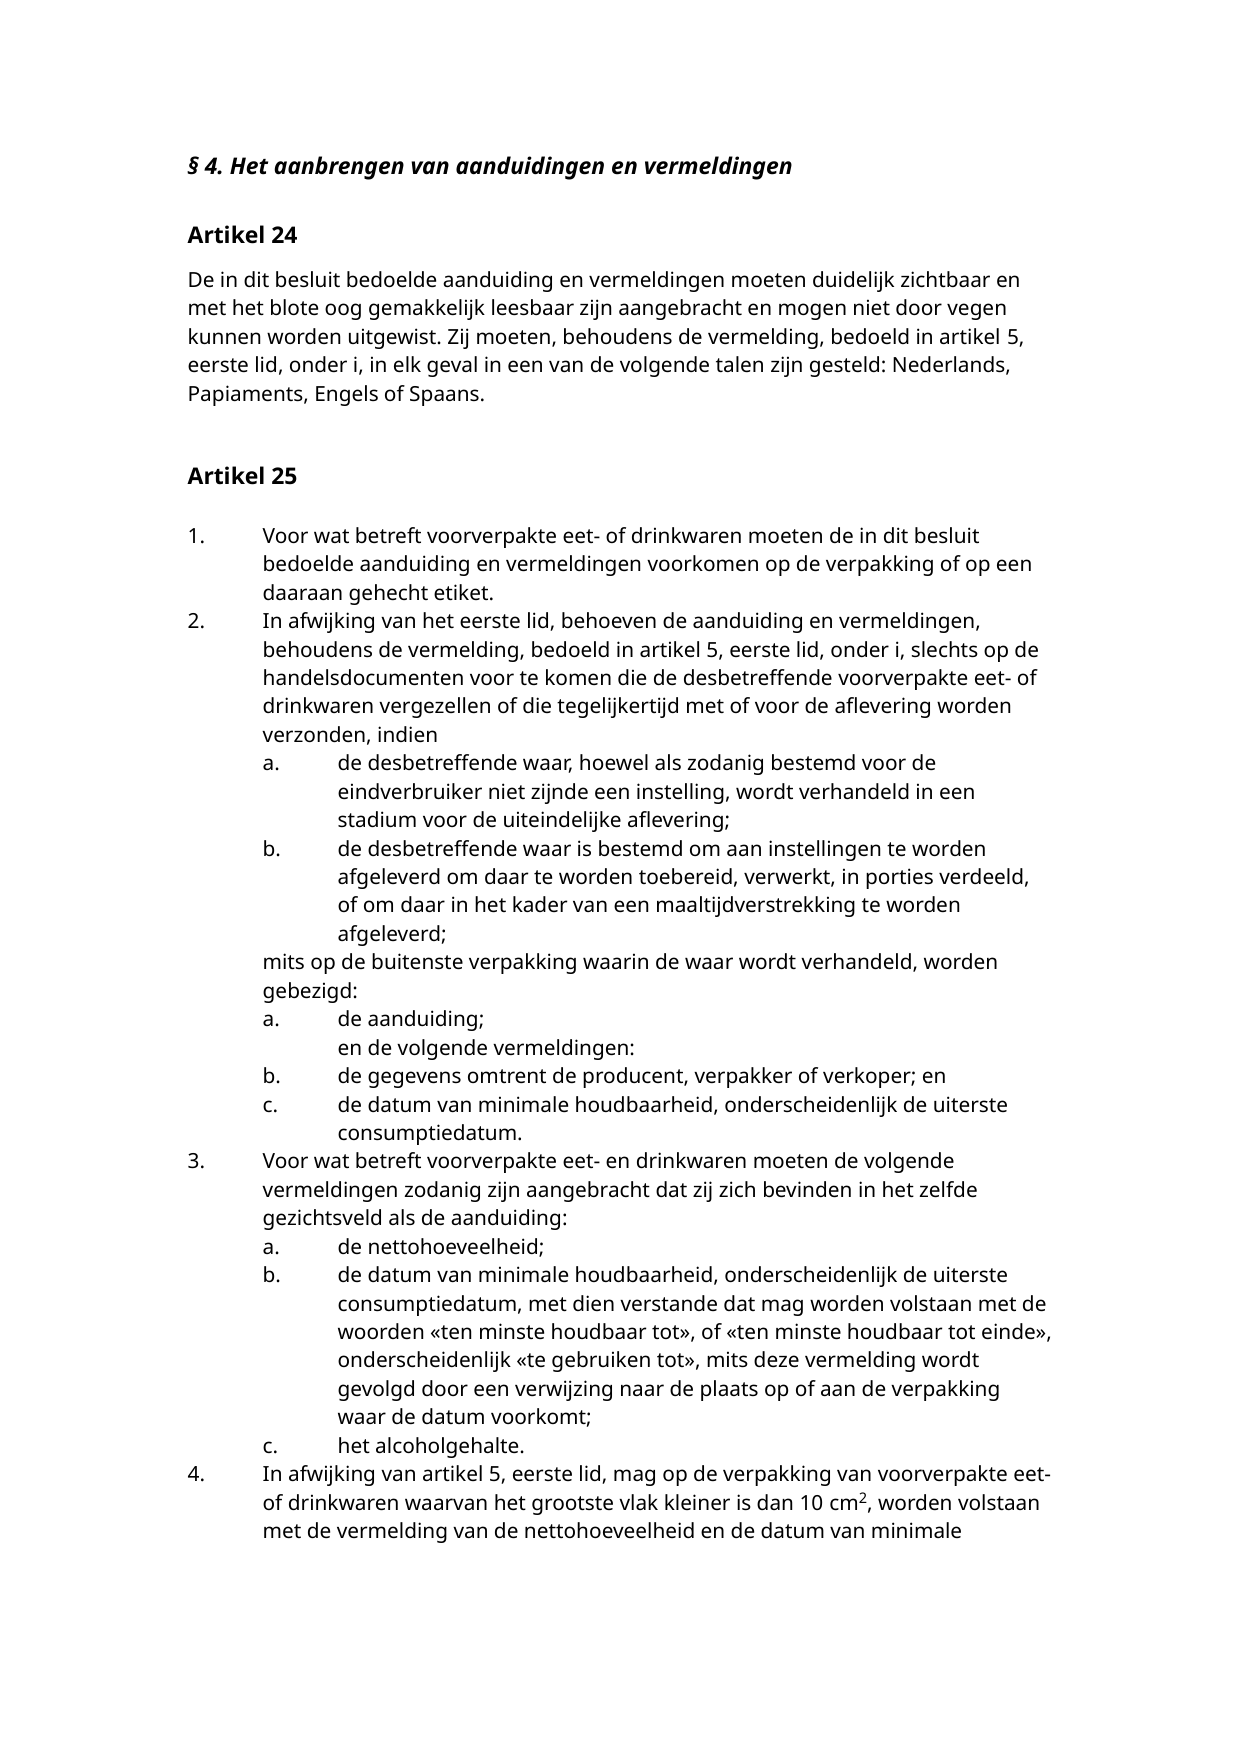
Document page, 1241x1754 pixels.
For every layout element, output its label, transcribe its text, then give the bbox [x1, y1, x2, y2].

list de datum van minimale houdbaarheid, onderscheidenlijk de uiterste consumptiedatum, met dien verstande dat mag worden volstaan met de woorden «ten minste houdbaar tot», of «ten minste houdbaar tot einde», onderscheidenlijk «te gebruiken tot», mits deze vermelding wordt gevolgd door een verwijzing naar de plaats op of aan de verpakking waar de datum voorkomt; [262, 1260, 1053, 1431]
list de aanduiding; [262, 1004, 1053, 1033]
subtitle Artikel 25 [187, 460, 1053, 491]
list mits op de buitenste verpakking waarin de waar wordt verhandeld, worden gebezigd: [187, 947, 1053, 1004]
list de desbetreffende waar, hoewel als zodanig bestemd voor de eindverbruiker niet zijnde een instelling, wordt verhandeld in een stadium voor de uiteindelijke aflevering; [262, 748, 1053, 834]
list Voor wat betreft voorverpakte eet- of drinkwaren moeten de in dit besluit bedoelde aanduiding en vermeldingen voorkomen op de verpakking of op een daaraan gehecht etiket. [187, 521, 1053, 606]
text De in dit besluit bedoelde aanduiding en vermeldingen moeten duidelijk zichtbaar en met het blote oog gemakkelijk leesbaar zijn aangebracht en mogen niet door vegen kunnen worden uitgewist. Zij moeten, behoudens de vermelding, bedoeld in artikel 5, eerste lid, onder i, in elk geval in een van de volgende talen zijn gesteld: Nederlands, Papiaments, Engels of Spaans. [187, 265, 1053, 407]
subtitle § 4. Het aanbrengen van aanduidingen en vermeldingen [187, 150, 1053, 181]
subtitle Artikel 24 [187, 219, 1053, 250]
list de datum van minimale houdbaarheid, onderscheidenlijk de uiterste consumptiedatum. [262, 1090, 1053, 1147]
list In afwijking van het eerste lid, behoeven de aanduiding en vermeldingen, behoudens de vermelding, bedoeld in artikel 5, eerste lid, onder i, slechts op de handelsdocumenten voor te komen die de desbetreffende voorverpakte eet- of drinkwaren vergezellen of die tegelijkertijd met of voor de aflevering worden verzonden, indien [187, 606, 1053, 748]
list Voor wat betreft voorverpakte eet- en drinkwaren moeten de volgende vermeldingen zodanig zijn aangebracht dat zij zich bevinden in het zelfde gezichtsveld als de aanduiding: [187, 1147, 1053, 1232]
list de nettohoeveelheid; [262, 1232, 1053, 1260]
list de desbetreffende waar is bestemd om aan instellingen te worden afgeleverd om daar te worden toebereid, verwerkt, in porties verdeeld, of om daar in het kader van een maaltijdverstrekking te worden afgeleverd; [262, 834, 1053, 947]
list In afwijking van artikel 5, eerste lid, mag op de verpakking van voorverpakte eet- of drinkwaren waarvan het grootste vlak kleiner is dan 10 cm2, worden volstaan met de vermelding van de nettohoeveelheid en de datum van minimale [187, 1459, 1053, 1545]
list het alcoholgehalte. [262, 1431, 1053, 1459]
list de gegevens omtrent de producent, verpakker of verkoper; en [262, 1061, 1053, 1090]
list en de volgende vermeldingen: [262, 1033, 1053, 1061]
